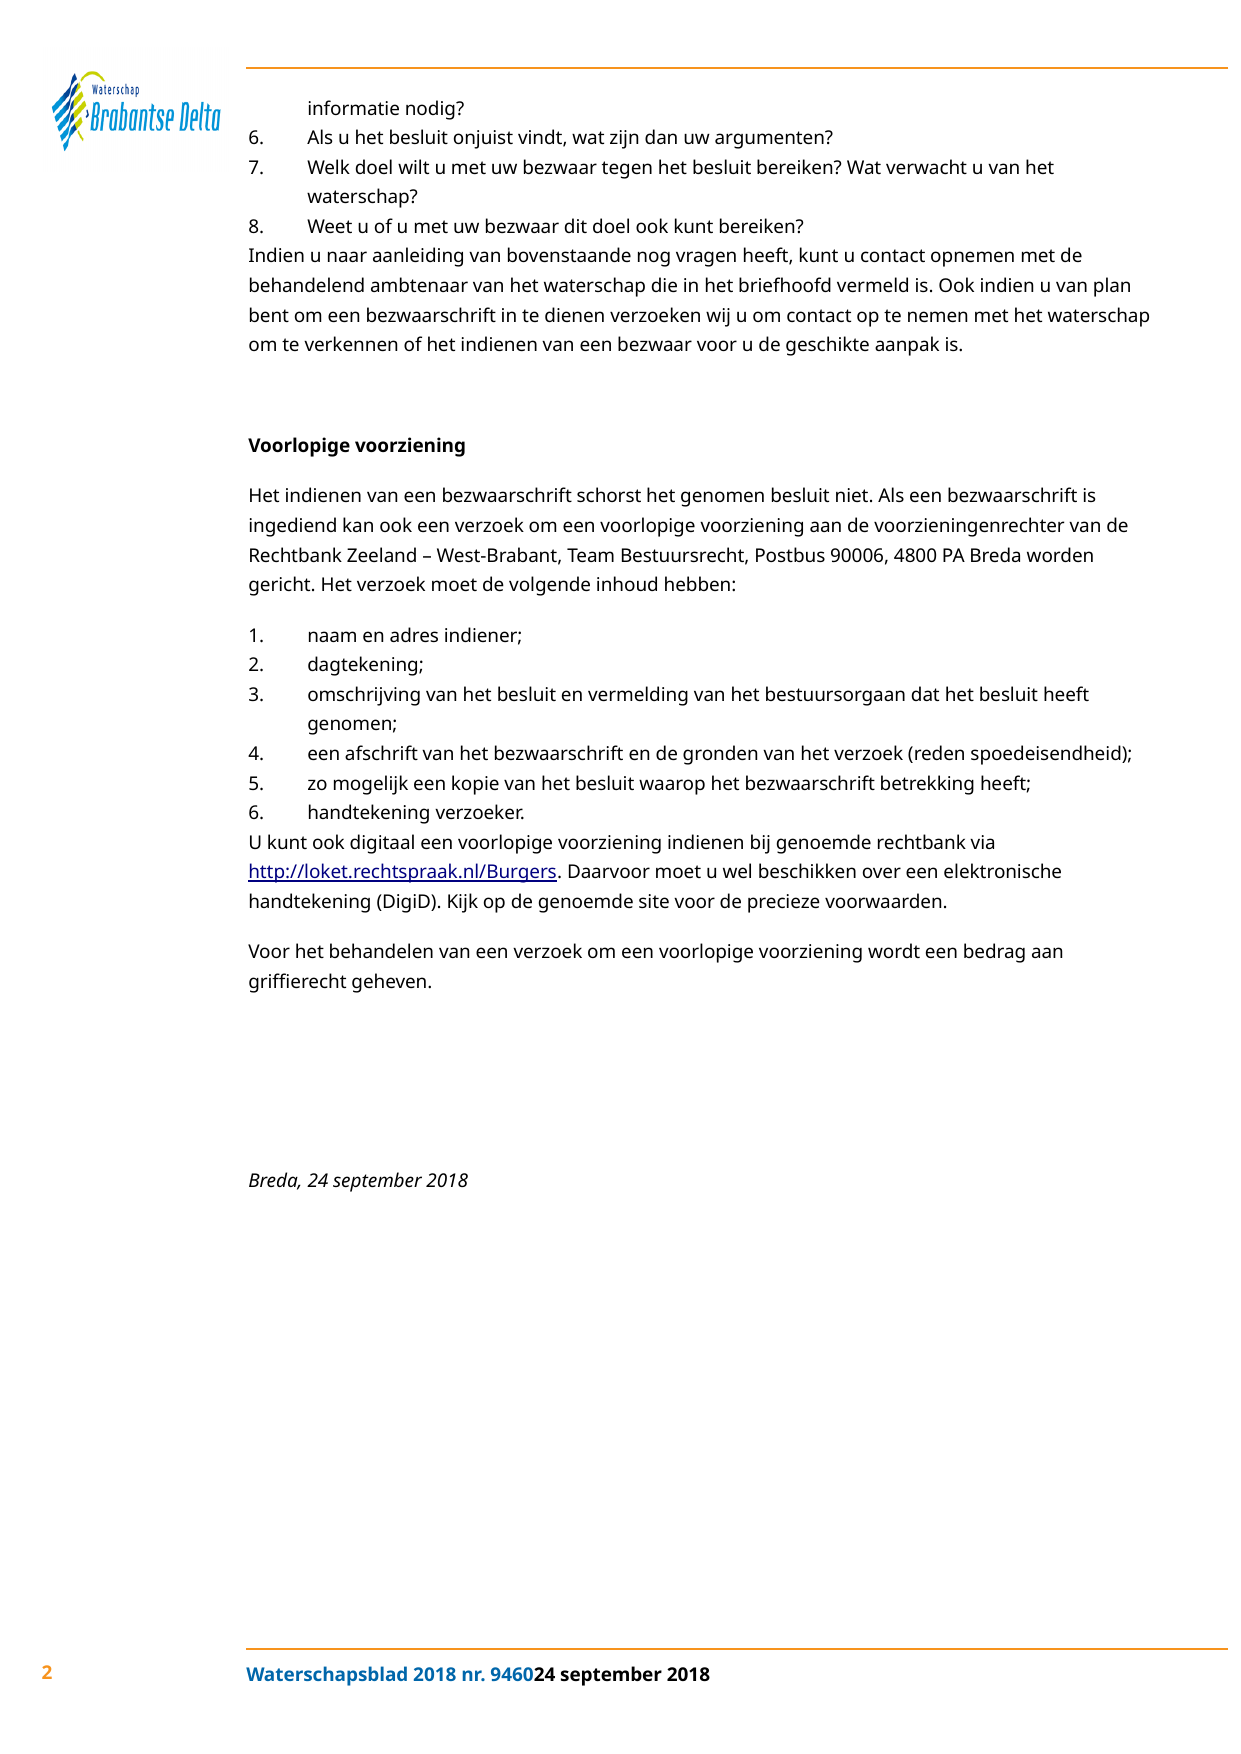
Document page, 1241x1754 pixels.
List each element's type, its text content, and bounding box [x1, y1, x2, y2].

list omschrijving van het besluit en vermelding van het bestuursorgaan dat het besluit heeft genomen; [248, 681, 1152, 736]
list zo mogelijk een kopie van het besluit waarop het bezwaarschrift betrekking heeft; [248, 770, 1152, 796]
list Welk doel wilt u met uw bezwaar tegen het besluit bereiken? Wat verwacht u van het waterschap? [248, 154, 1152, 209]
list Als u het besluit onjuist vindt, wat zijn dan uw argumenten? [248, 124, 1152, 150]
text Voorlopige voorziening [248, 432, 1152, 458]
text Breda, 24 september 2018 [248, 1167, 1152, 1193]
text Indien u naar aanleiding van bovenstaande nog vragen heeft, kunt u contact opnemen met de behandelend ambtenaar van het waterschap die in het briefhoofd vermeld is. Ook indien u van plan bent om een bezwaarschrift in te dienen verzoeken wij u om contact op te nemen met het waterschap om te verkennen of het indienen van een bezwaar voor u de geschikte aanpak is. [248, 243, 1152, 357]
text U kunt ook digitaal een voorlopige voorziening indienen bij genoemde rechtbank via http://loket.rechtspraak.nl/Burgers. Daarvoor moet u wel beschikken over een elektronische handtekening (DigiD). Kijk op de genoemde site voor de precieze voorwaarden. [248, 829, 1152, 914]
list een afschrift van het bezwaarschrift en de gronden van het verzoek (reden spoedeisendheid); [248, 740, 1152, 766]
list Weet u of u met uw bezwaar dit doel ook kunt bereiken? [248, 213, 1152, 239]
list dagtekening; [248, 651, 1152, 677]
text Voor het behandelen van een verzoek om een voorlopige voorziening wordt een bedrag aan griffierecht geheven. [248, 938, 1152, 994]
list informatie nodig? [248, 95, 1152, 121]
list handtekening verzoeker. [248, 799, 1152, 825]
list naam en adres indiener; [248, 622, 1152, 648]
picture [41, 47, 231, 172]
text Het indienen van een bezwaarschrift schorst het genomen besluit niet. Als een bezwaarschrift is ingediend kan ook een verzoek om een voorlopige voorziening aan de voorzieningenrechter van de Rechtbank Zeeland – West-Brabant, Team Bestuursrecht, Postbus 90006, 4800 PA Breda worden gericht. Het verzoek moet de volgende inhoud hebben: [248, 483, 1152, 597]
